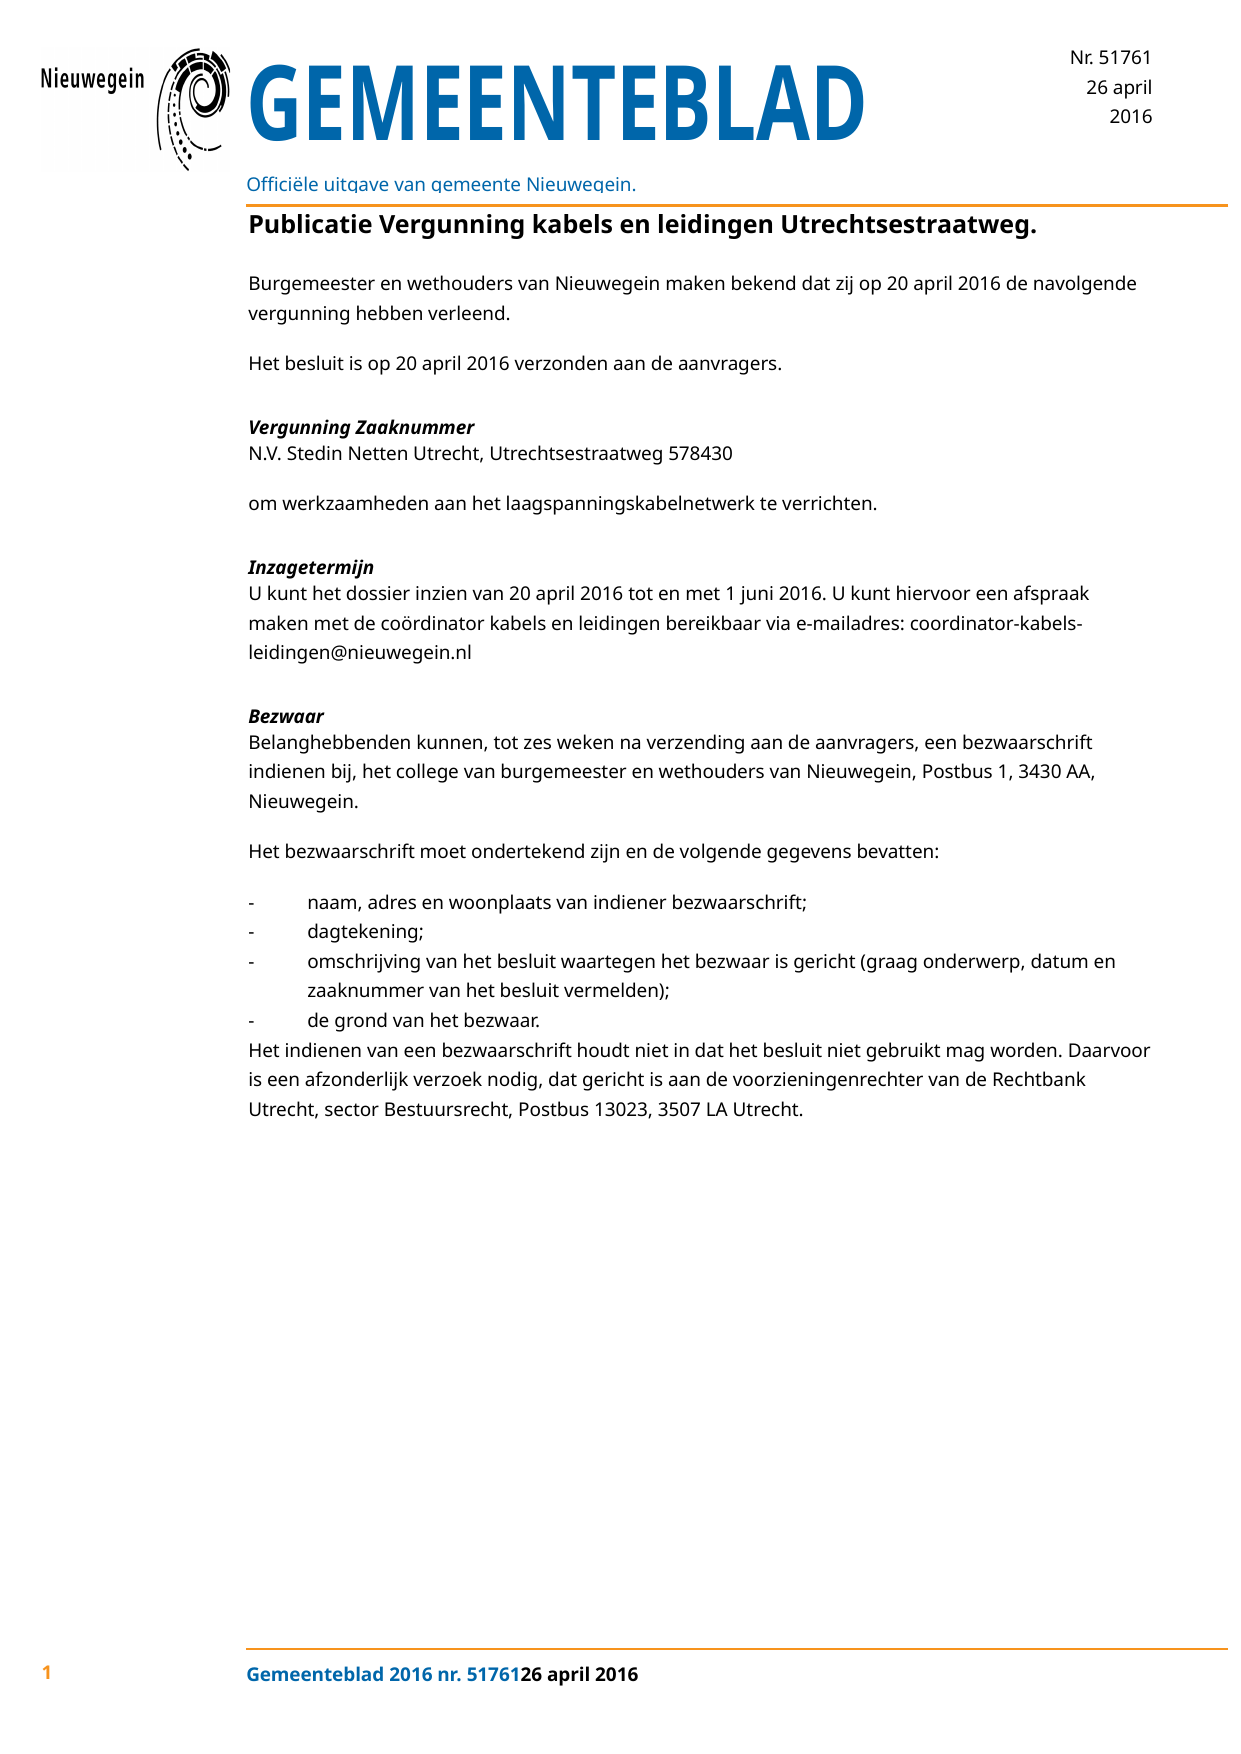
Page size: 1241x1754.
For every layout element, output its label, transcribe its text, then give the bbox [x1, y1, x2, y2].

text Burgemeester en wethouders van Nieuwegein maken bekend dat zij op 20 april 2016 de navolgende vergunning hebben verleend. [248, 270, 1152, 326]
text Het bezwaarschrift moet ondertekend zijn en de volgende gegevens bevatten: [248, 838, 1152, 864]
text U kunt het dossier inzien van 20 april 2016 tot en met 1 juni 2016. U kunt hiervoor een afspraak maken met de coördinator kabels en leidingen bereikbaar via e-mailadres: coordinator-kabels-leidingen@nieuwegein.nl [248, 580, 1152, 665]
text Het besluit is op 20 april 2016 verzonden aan de aanvragers. [248, 350, 1152, 376]
text Het indienen van een bezwaarschrift houdt niet in dat het besluit niet gebruikt mag worden. Daarvoor is een afzonderlijk verzoek nodig, dat gericht is aan de voorzieningenrechter van de Rechtbank Utrecht, sector Bestuursrecht, Postbus 13023, 3507 LA Utrecht. [248, 1037, 1152, 1122]
text Publicatie Vergunning kabels en leidingen Utrechtsestraatweg. [248, 207, 1152, 241]
text Bezwaar [248, 703, 1152, 729]
text N.V. Stedin Netten Utrecht, Utrechtsestraatweg 578430 [248, 440, 1152, 466]
text Vergunning Zaaknummer [248, 414, 1152, 440]
list dagtekening; [248, 918, 1152, 944]
text om werkzaamheden aan het laagspanningskabelnetwerk te verrichten. [248, 490, 1152, 516]
list de grond van het bezwaar. [248, 1007, 1152, 1033]
text Belanghebbenden kunnen, tot zes weken na verzending aan de aanvragers, een bezwaarschrift indienen bij, het college van burgemeester en wethouders van Nieuwegein, Postbus 1, 3430 AA, Nieuwegein. [248, 729, 1152, 814]
text Inzagetermijn [248, 554, 1152, 580]
list omschrijving van het besluit waartegen het bezwaar is gericht (graag onderwerp, datum en zaaknummer van het besluit vermelden); [248, 948, 1152, 1003]
picture [41, 47, 231, 172]
list naam, adres en woonplaats van indiener bezwaarschrift; [248, 889, 1152, 915]
